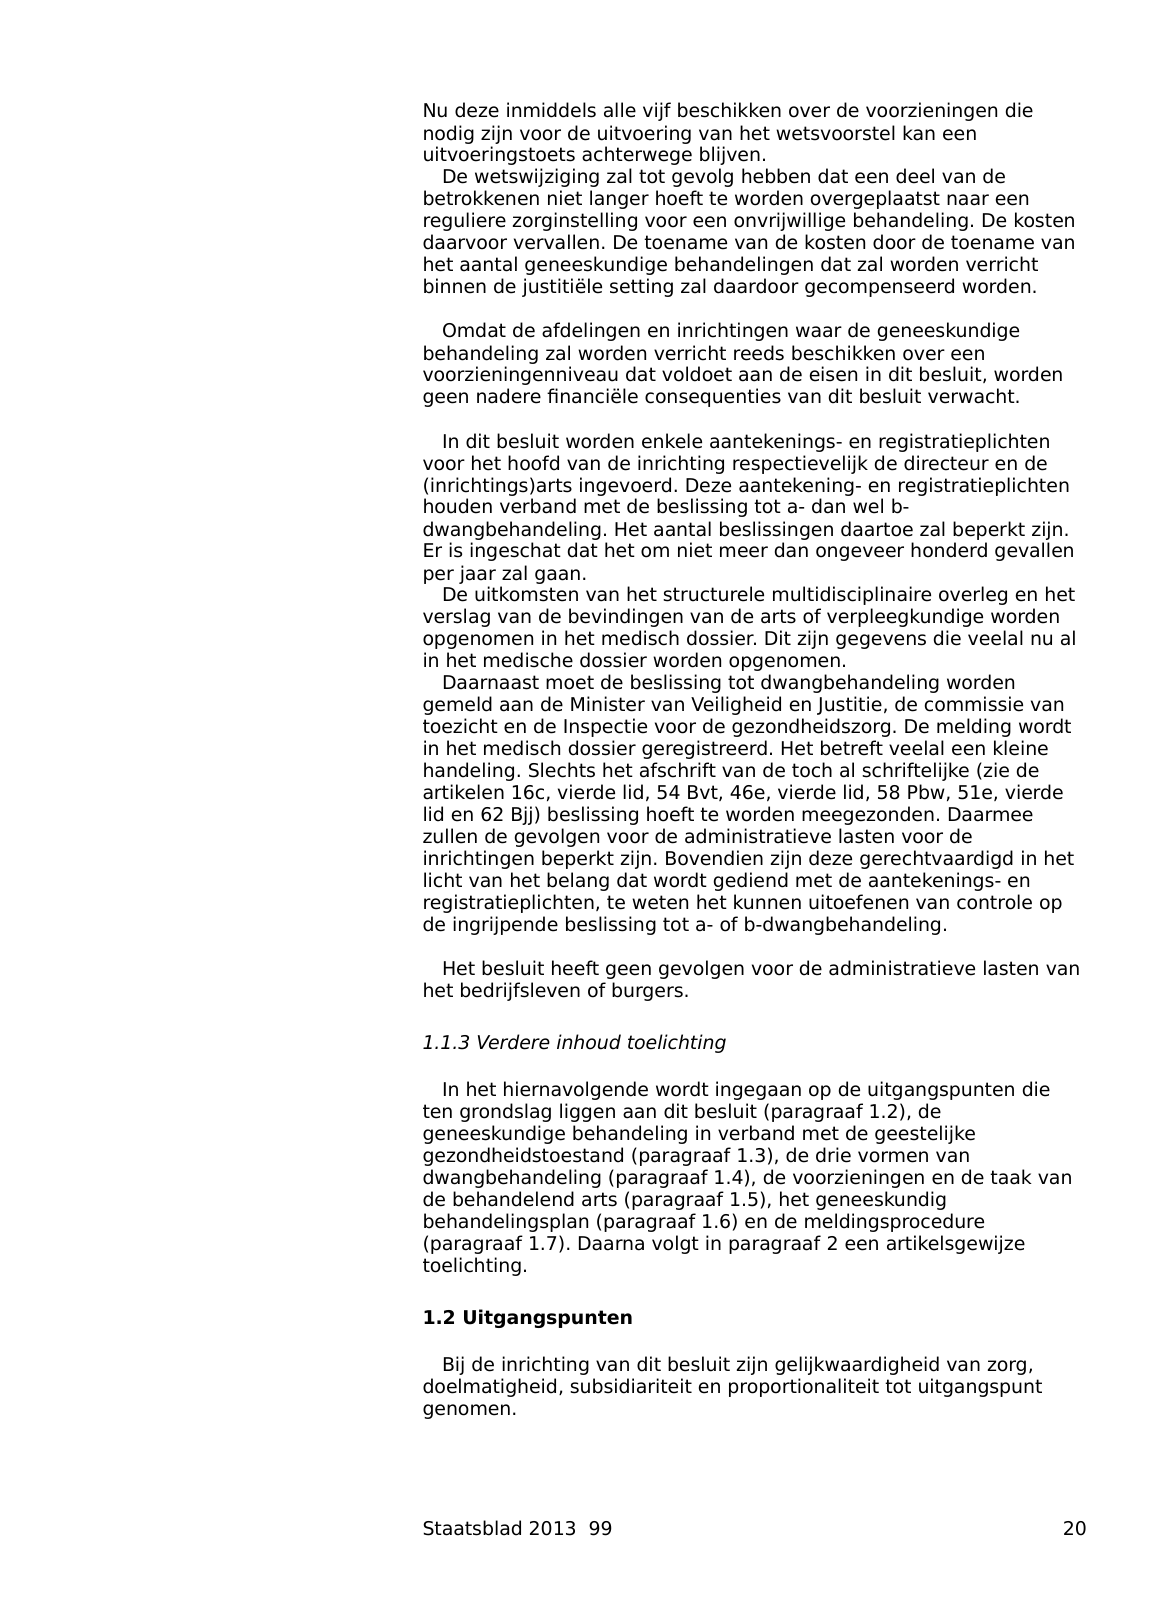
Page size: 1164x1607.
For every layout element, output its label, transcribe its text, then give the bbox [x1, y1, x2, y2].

text Bij de inrichting van dit besluit zijn gelijkwaardigheid van zorg, doelmatigheid, subsidiariteit en proportionaliteit tot uitgangspunt genomen. [422, 1354, 1087, 1420]
subtitle 1.2 Uitgangspunten [422, 1307, 1087, 1329]
subtitle 1.1.3 Verdere inhoud toelichting [422, 1032, 1087, 1054]
text Nu deze inmiddels alle vijf beschikken over de voorzieningen die nodig zijn voor de uitvoering van het wetsvoorstel kan een uitvoeringstoets achterwege blijven. [422, 100, 1087, 166]
text De wetswijziging zal tot gevolg hebben dat een deel van de betrokkenen niet langer hoeft te worden overgeplaatst naar een reguliere zorginstelling voor een onvrijwillige behandeling. De kosten daarvoor vervallen. De toename van de kosten door de toename van het aantal geneeskundige behandelingen dat zal worden verricht binnen de justitiële setting zal daardoor gecompenseerd worden. [422, 166, 1087, 298]
text In dit besluit worden enkele aantekenings- en registratieplichten voor het hoofd van de inrichting respectievelijk de directeur en de (inrichtings)arts ingevoerd. Deze aantekening- en registratieplichten houden verband met de beslissing tot a- dan wel b-dwangbehandeling. Het aantal beslissingen daartoe zal beperkt zijn. Er is ingeschat dat het om niet meer dan ongeveer honderd gevallen per jaar zal gaan. [422, 431, 1087, 584]
text In het hiernavolgende wordt ingegaan op de uitgangspunten die ten grondslag liggen aan dit besluit (paragraaf 1.2), de geneeskundige behandeling in verband met de geestelijke gezondheidstoestand (paragraaf 1.3), de drie vormen van dwangbehandeling (paragraaf 1.4), de voorzieningen en de taak van de behandelend arts (paragraaf 1.5), het geneeskundig behandelingsplan (paragraaf 1.6) en de meldingsprocedure (paragraaf 1.7). Daarna volgt in paragraaf 2 een artikelsgewijze toelichting. [422, 1079, 1087, 1277]
text Omdat de afdelingen en inrichtingen waar de geneeskundige behandeling zal worden verricht reeds beschikken over een voorzieningenniveau dat voldoet aan de eisen in dit besluit, worden geen nadere financiële consequenties van dit besluit verwacht. [422, 320, 1087, 408]
text Daarnaast moet de beslissing tot dwangbehandeling worden gemeld aan de Minister van Veiligheid en Justitie, de commissie van toezicht en de Inspectie voor de gezondheidszorg. De melding wordt in het medisch dossier geregistreerd. Het betreft veelal een kleine handeling. Slechts het afschrift van de toch al schriftelijke (zie de artikelen 16c, vierde lid, 54 Bvt, 46e, vierde lid, 58 Pbw, 51e, vierde lid en 62 Bjj) beslissing hoeft te worden meegezonden. Daarmee zullen de gevolgen voor de administratieve lasten voor de inrichtingen beperkt zijn. Bovendien zijn deze gerechtvaardigd in het licht van het belang dat wordt gediend met de aantekenings- en registratieplichten, te weten het kunnen uitoefenen van controle op de ingrijpende beslissing tot a- of b-dwangbehandeling. [422, 672, 1087, 936]
text Het besluit heeft geen gevolgen voor de administratieve lasten van het bedrijfsleven of burgers. [422, 958, 1087, 1002]
text De uitkomsten van het structurele multidisciplinaire overleg en het verslag van de bevindingen van de arts of verpleegkundige worden opgenomen in het medisch dossier. Dit zijn gegevens die veelal nu al in het medische dossier worden opgenomen. [422, 584, 1087, 672]
